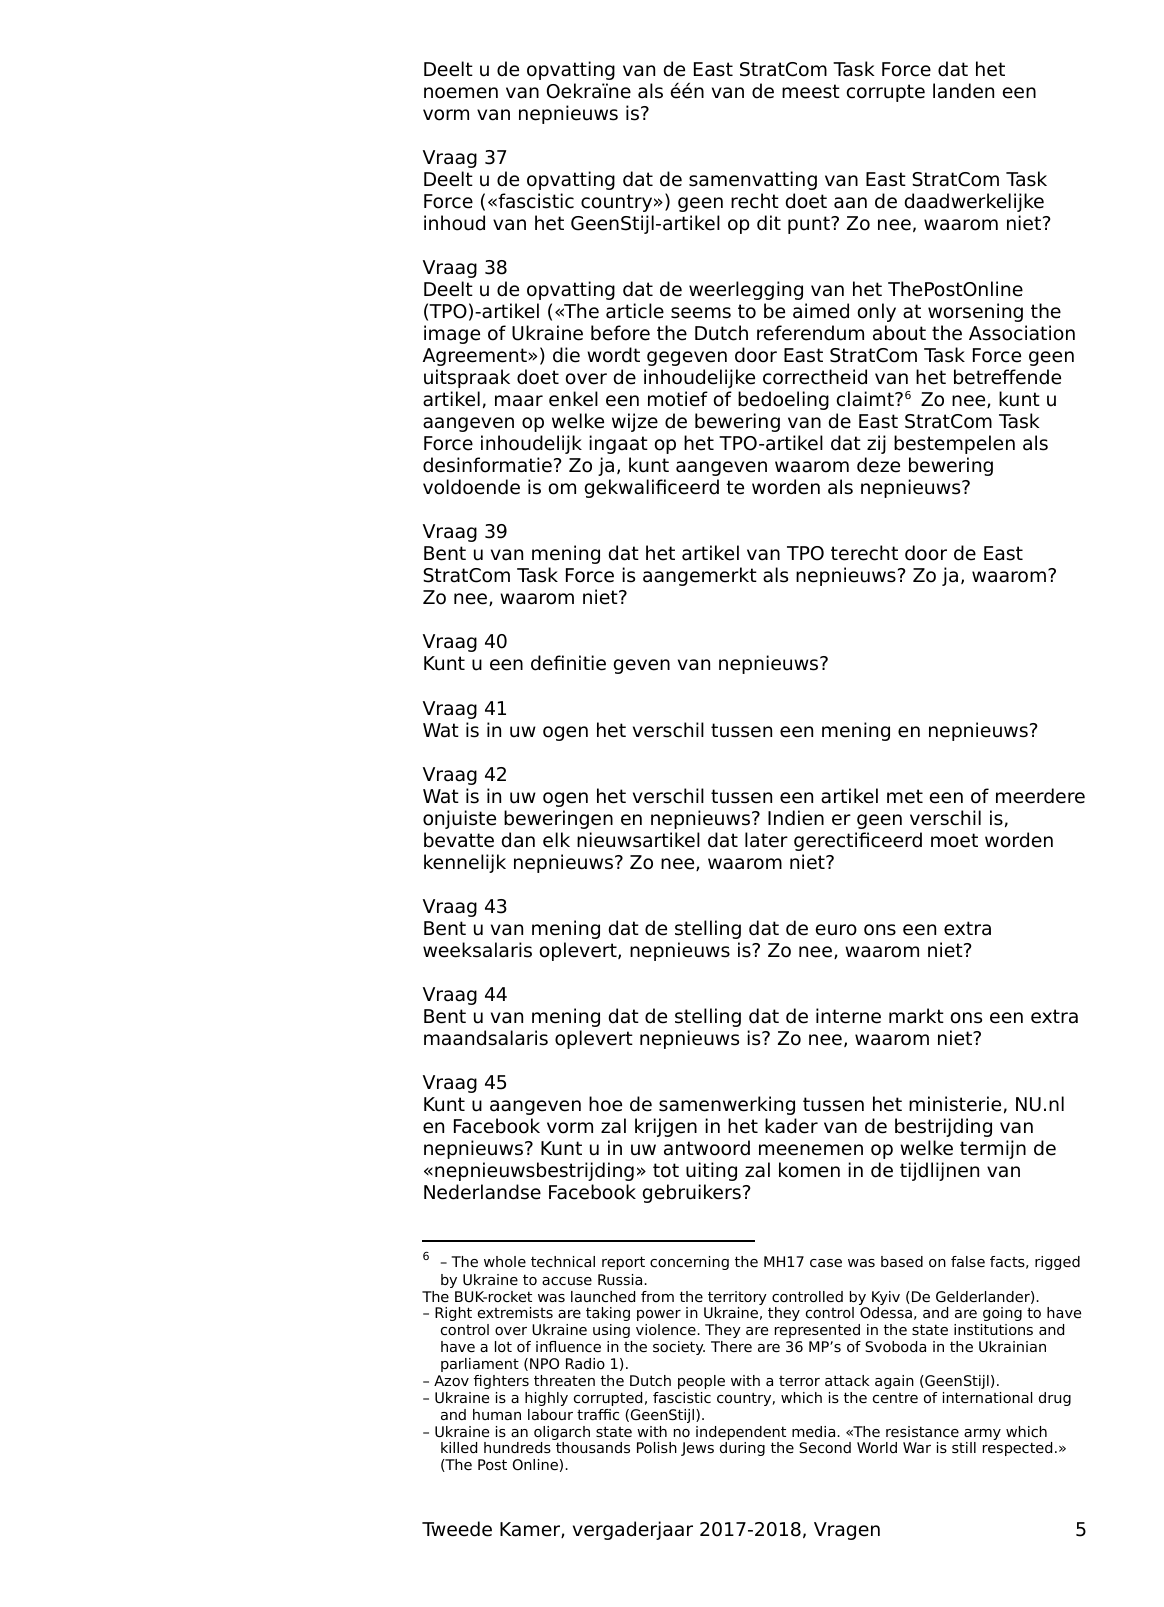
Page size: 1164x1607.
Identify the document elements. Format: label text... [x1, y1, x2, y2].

text Vraag 41 [422, 697, 1087, 719]
text The BUK-rocket was launched from the territory controlled by Kyiv (De Gelderlander). [422, 1289, 1087, 1306]
text Vraag 40 [422, 631, 1087, 653]
text Deelt u de opvatting van de East StratCom Task Force dat het noemen van Oekraïne als één van de meest corrupte landen een vorm van nepnieuws is? [422, 59, 1087, 125]
text Vraag 37 [422, 147, 1087, 169]
text Kunt u aangeven hoe de samenwerking tussen het ministerie, NU.nl en Facebook vorm zal krijgen in het kader van de bestrijding van nepnieuws? Kunt u in uw antwoord meenemen op welke termijn de «nepnieuwsbestrijding» tot uiting zal komen in de tijdlijnen van Nederlandse Facebook gebruikers? [422, 1094, 1087, 1204]
text Bent u van mening dat de stelling dat de euro ons een extra weeksalaris oplevert, nepnieuws is? Zo nee, waarom niet? [422, 918, 1087, 962]
text Vraag 38 [422, 257, 1087, 279]
text Vraag 44 [422, 984, 1087, 1006]
text Vraag 43 [422, 896, 1087, 918]
text – The whole technical report concerning the MH17 case was based on false facts, rigged by Ukraine to accuse Russia. [422, 1250, 1087, 1289]
text Deelt u de opvatting dat de weerlegging van het ThePostOnline (TPO)-artikel («The article seems to be aimed only at worsening the image of Ukraine before the Dutch referendum about the Association Agreement») die wordt gegeven door East StratCom Task Force geen uitspraak doet over de inhoudelijke correctheid van het betreffende artikel, maar enkel een motief of bedoeling claimt? Zo nee, kunt u aangeven op welke wijze de bewering van de East StratCom Task Force inhoudelijk ingaat op het TPO-artikel dat zij bestempelen als desinformatie? Zo ja, kunt aangeven waarom deze bewering voldoende is om gekwalificeerd te worden als nepnieuws? [422, 279, 1087, 499]
text Vraag 42 [422, 764, 1087, 786]
text Vraag 45 [422, 1072, 1087, 1094]
text Kunt u een definitie geven van nepnieuws? [422, 653, 1087, 675]
text – Right extremists are taking power in Ukraine, they control Odessa, and are going to have control over Ukraine using violence. They are represented in the state institutions and have a lot of influence in the society. There are 36 MP’s of Svoboda in the Ukrainian parliament (NPO Radio 1). [422, 1306, 1087, 1373]
text Vraag 39 [422, 521, 1087, 543]
text – Ukraine is an oligarch state with no independent media. «The resistance army which killed hundreds thousands Polish Jews during the Second World War is still respected.» (The Post Online). [422, 1424, 1087, 1474]
text Wat is in uw ogen het verschil tussen een mening en nepnieuws? [422, 719, 1087, 741]
text Bent u van mening dat de stelling dat de interne markt ons een extra maandsalaris oplevert nepnieuws is? Zo nee, waarom niet? [422, 1006, 1087, 1050]
text Deelt u de opvatting dat de samenvatting van East StratCom Task Force («fascistic country») geen recht doet aan de daadwerkelijke inhoud van het GeenStijl-artikel op dit punt? Zo nee, waarom niet? [422, 169, 1087, 235]
text – Azov fighters threaten the Dutch people with a terror attack again (GeenStijl). [422, 1373, 1087, 1390]
text – Ukraine is a highly corrupted, fascistic country, which is the centre of international drug and human labour traffic (GeenStijl). [422, 1390, 1087, 1424]
text Wat is in uw ogen het verschil tussen een artikel met een of meerdere onjuiste beweringen en nepnieuws? Indien er geen verschil is, bevatte dan elk nieuwsartikel dat later gerectificeerd moet worden kennelijk nepnieuws? Zo nee, waarom niet? [422, 786, 1087, 873]
text Bent u van mening dat het artikel van TPO terecht door de East StratCom Task Force is aangemerkt als nepnieuws? Zo ja, waarom? Zo nee, waarom niet? [422, 543, 1087, 609]
